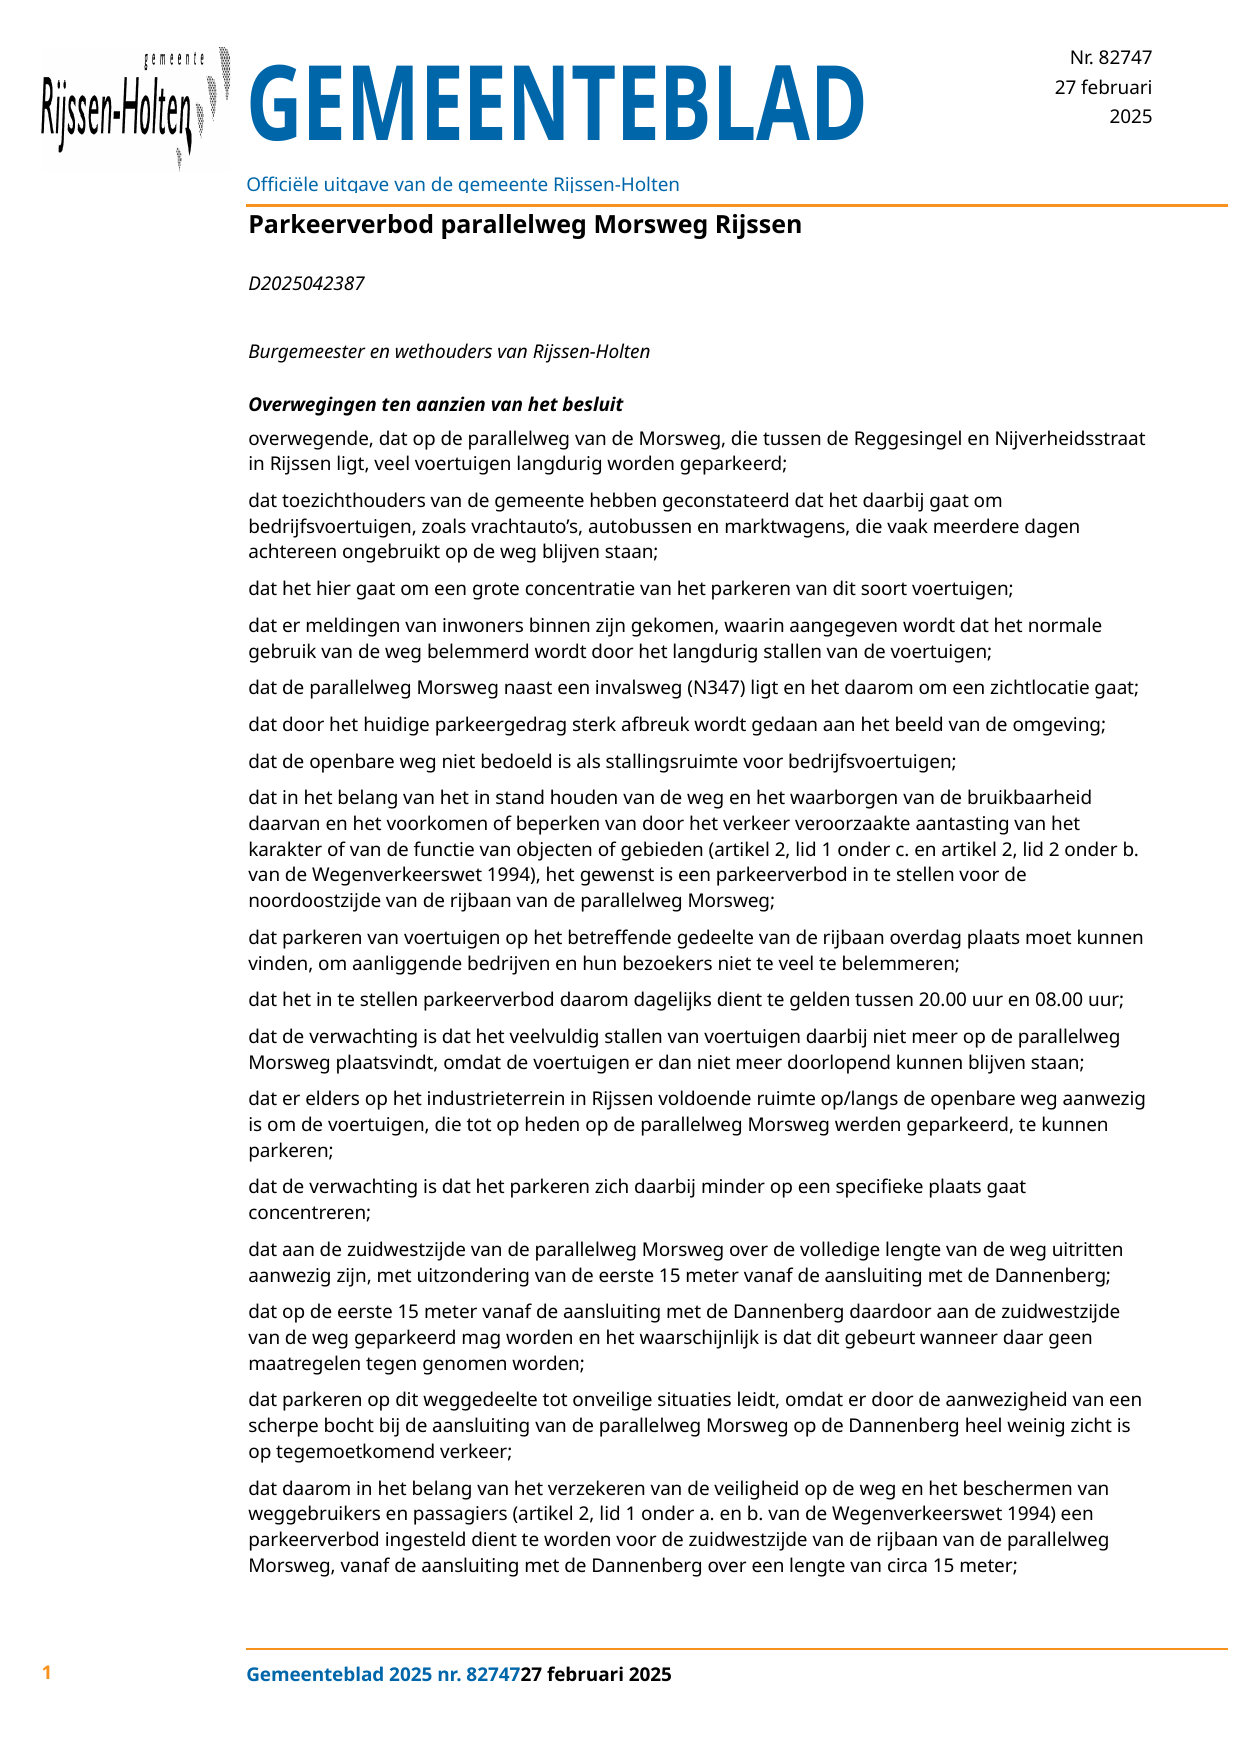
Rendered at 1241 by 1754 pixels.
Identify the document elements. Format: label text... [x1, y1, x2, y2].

text dat aan de zuidwestzijde van de parallelweg Morsweg over de volledige lengte van de weg uitritten aanwezig zijn, met uitzondering van de eerste 15 meter vanaf de aansluiting met de Dannenberg; [248, 1236, 1152, 1287]
text dat parkeren op dit weggedeelte tot onveilige situaties leidt, omdat er door de aanwezigheid van een scherpe bocht bij de aansluiting van de parallelweg Morsweg op de Dannenberg heel weinig zicht is op tegemoetkomend verkeer; [248, 1387, 1152, 1464]
text overwegende, dat op de parallelweg van de Morsweg, die tussen de Reggesingel en Nijverheidsstraat in Rijssen ligt, veel voertuigen langdurig worden geparkeerd; [248, 425, 1152, 476]
text dat daarom in het belang van het verzekeren van de veiligheid op de weg en het beschermen van weggebruikers en passagiers (artikel 2, lid 1 onder a. en b. van de Wegenverkeerswet 1994) een parkeerverbod ingesteld dient te worden voor de zuidwestzijde van de rijbaan van de parallelweg Morsweg, vanaf de aansluiting met de Dannenberg over een lengte van circa 15 meter; [248, 1475, 1152, 1578]
text dat het hier gaat om een grote concentratie van het parkeren van dit soort voertuigen; [248, 575, 1152, 601]
text dat op de eerste 15 meter vanaf de aansluiting met de Dannenberg daardoor aan de zuidwestzijde van de weg geparkeerd mag worden en het waarschijnlijk is dat dit gebeurt wanneer daar geen maatregelen tegen genomen worden; [248, 1298, 1152, 1376]
text dat parkeren van voertuigen op het betreffende gedeelte van de rijbaan overdag plaats moet kunnen vinden, om aanliggende bedrijven en hun bezoekers niet te veel te belemmeren; [248, 924, 1152, 976]
text dat de openbare weg niet bedoeld is als stallingsruimte voor bedrijfsvoertuigen; [248, 748, 1152, 773]
text dat de parallelweg Morsweg naast een invalsweg (N347) ligt en het daarom om een zichtlocatie gaat; [248, 674, 1152, 700]
text Parkeerverbod parallelweg Morsweg Rijssen [248, 207, 1152, 241]
text dat in het belang van het in stand houden van de weg en het waarborgen van de bruikbaarheid daarvan en het voorkomen of beperken van door het verkeer veroorzaakte aantasting van het karakter of van de functie van objecten of gebieden (artikel 2, lid 1 onder c. en artikel 2, lid 2 onder b. van de Wegenverkeerswet 1994), het gewenst is een parkeerverbod in te stellen voor de noordoostzijde van de rijbaan van de parallelweg Morsweg; [248, 784, 1152, 913]
text dat het in te stellen parkeerverbod daarom dagelijks dient te gelden tussen 20.00 uur en 08.00 uur; [248, 986, 1152, 1012]
text dat de verwachting is dat het parkeren zich daarbij minder op een specifieke plaats gaat concentreren; [248, 1174, 1152, 1225]
text Overwegingen ten aanzien van het besluit [248, 391, 1152, 417]
picture [41, 47, 231, 172]
text dat de verwachting is dat het veelvuldig stallen van voertuigen daarbij niet meer op de parallelweg Morsweg plaatsvindt, omdat de voertuigen er dan niet meer doorlopend kunnen blijven staan; [248, 1023, 1152, 1074]
text dat er meldingen van inwoners binnen zijn gekomen, waarin aangegeven wordt dat het normale gebruik van de weg belemmerd wordt door het langdurig stallen van de voertuigen; [248, 612, 1152, 663]
text dat er elders op het industrieterrein in Rijssen voldoende ruimte op/langs de openbare weg aanwezig is om de voertuigen, die tot op heden op de parallelweg Morsweg werden geparkeerd, te kunnen parkeren; [248, 1086, 1152, 1163]
text dat toezichthouders van de gemeente hebben geconstateerd dat het daarbij gaat om bedrijfsvoertuigen, zoals vrachtauto’s, autobussen en marktwagens, die vaak meerdere dagen achtereen ongebruikt op de weg blijven staan; [248, 487, 1152, 564]
text dat door het huidige parkeergedrag sterk afbreuk wordt gedaan aan het beeld van de omgeving; [248, 711, 1152, 737]
text Burgemeester en wethouders van Rijssen-Holten [248, 338, 1152, 364]
text D2025042387 [248, 270, 1152, 296]
